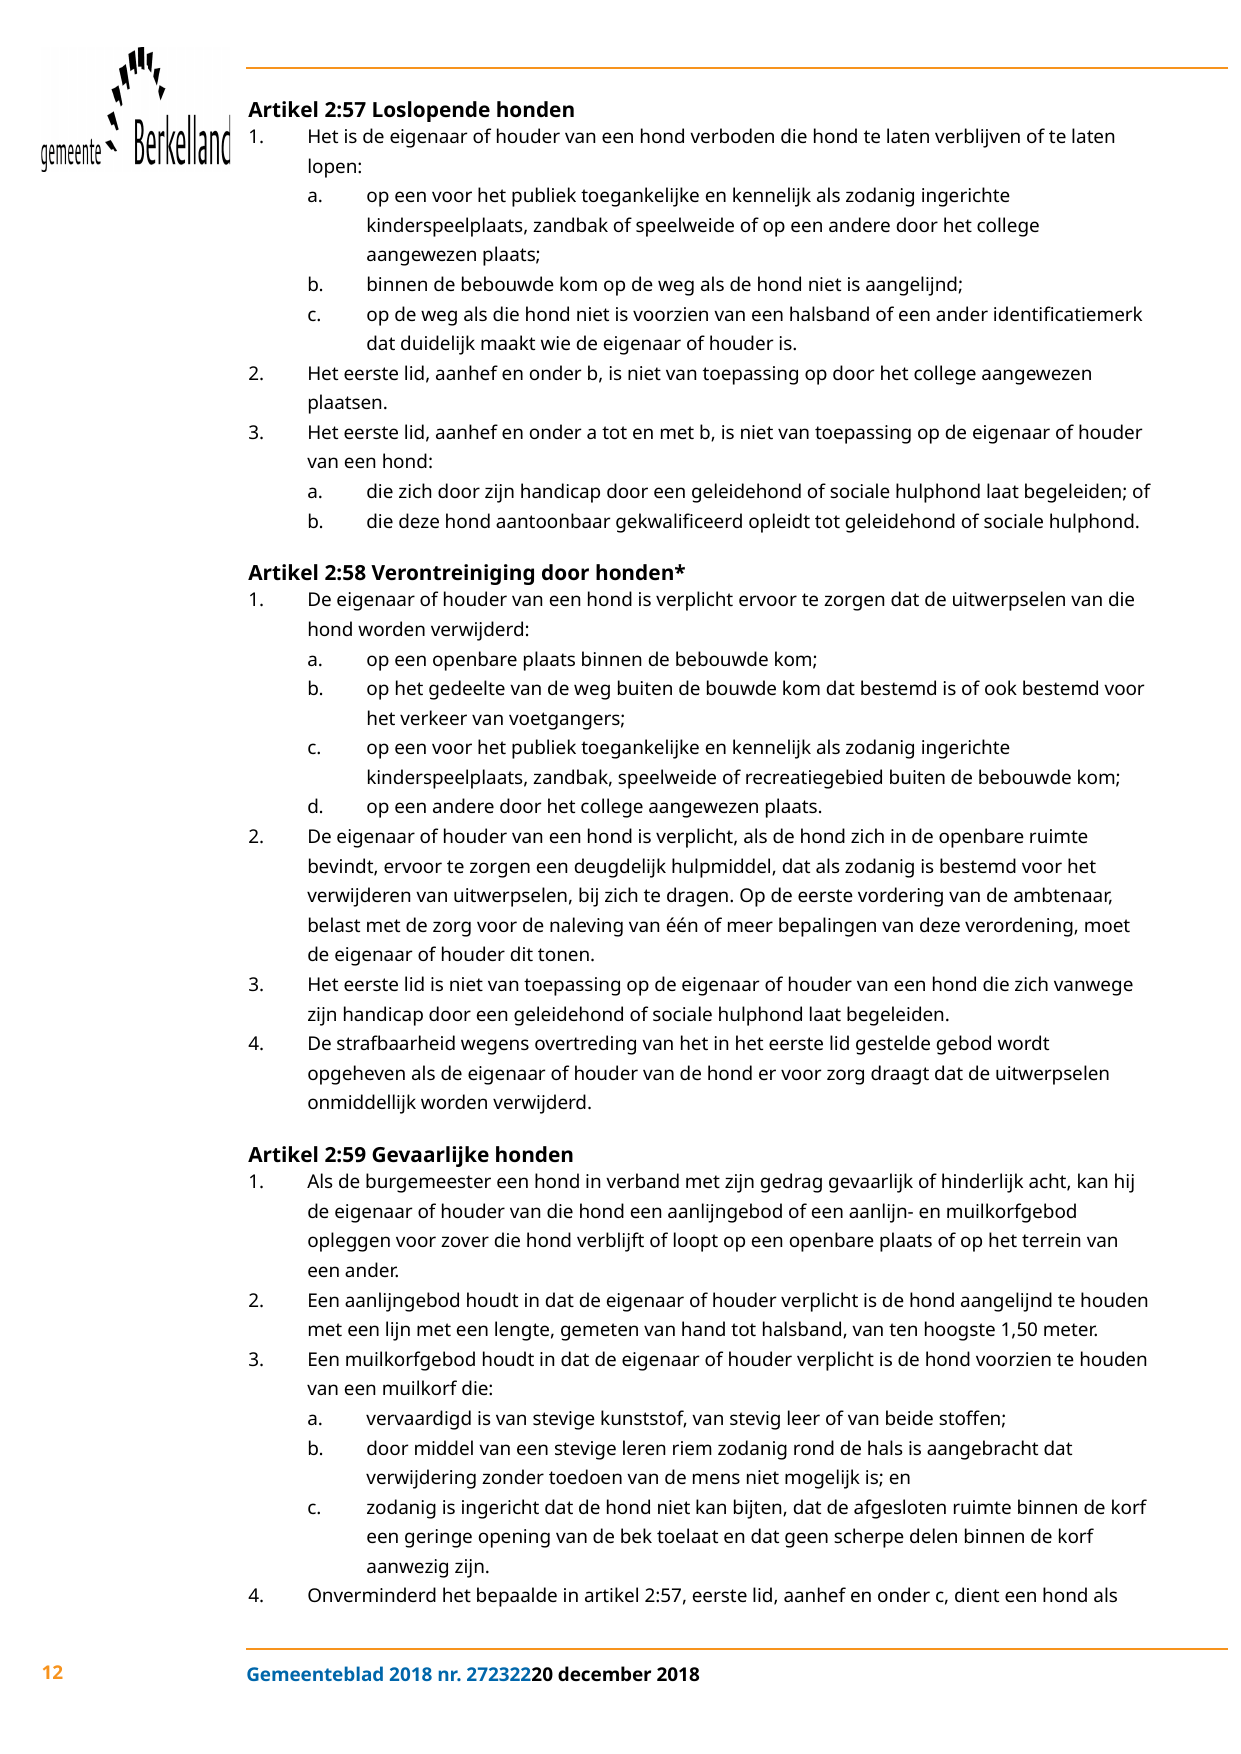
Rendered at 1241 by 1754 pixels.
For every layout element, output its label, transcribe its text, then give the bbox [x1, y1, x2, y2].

list Het is de eigenaar of houder van een hond verboden die hond te laten verblijven of te laten lopen: [248, 123, 1152, 178]
list op de weg als die hond niet is voorzien van een halsband of een ander identificatiemerk dat duidelijk maakt wie de eigenaar of houder is. [307, 301, 1152, 356]
picture [41, 47, 231, 172]
list Het eerste lid, aanhef en onder b, is niet van toepassing op door het college aangewezen plaatsen. [248, 360, 1152, 415]
list zodanig is ingericht dat de hond niet kan bijten, dat de afgesloten ruimte binnen de korf een geringe opening van de bek toelaat en dat geen scherpe delen binnen de korf aanwezig zijn. [307, 1494, 1152, 1579]
list Het eerste lid, aanhef en onder a tot en met b, is niet van toepassing op de eigenaar of houder van een hond: [248, 419, 1152, 474]
list door middel van een stevige leren riem zodanig rond de hals is aangebracht dat verwijdering zonder toedoen van de mens niet mogelijk is; en [307, 1435, 1152, 1490]
list die deze hond aantoonbaar gekwalificeerd opleidt tot geleidehond of sociale hulphond. [307, 508, 1152, 533]
list Onverminderd het bepaalde in artikel 2:57, eerste lid, aanhef en onder c, dient een hond als [248, 1583, 1152, 1608]
text Artikel 2:57 Loslopende honden [248, 95, 1152, 123]
list vervaardigd is van stevige kunststof, van stevig leer of van beide stoffen; [307, 1405, 1152, 1431]
list binnen de bebouwde kom op de weg als de hond niet is aangelijnd; [307, 271, 1152, 297]
list op een voor het publiek toegankelijke en kennelijk als zodanig ingerichte kinderspeelplaats, zandbak of speelweide of op een andere door het college aangewezen plaats; [307, 182, 1152, 267]
list Een muilkorfgebod houdt in dat de eigenaar of houder verplicht is de hond voorzien te houden van een muilkorf die: [248, 1346, 1152, 1401]
list Een aanlijngebod houdt in dat de eigenaar of houder verplicht is de hond aangelijnd te houden met een lijn met een lengte, gemeten van hand tot halsband, van ten hoogste 1,50 meter. [248, 1287, 1152, 1342]
list Als de burgemeester een hond in verband met zijn gedrag gevaarlijk of hinderlijk acht, kan hij de eigenaar of houder van die hond een aanlijngebod of een aanlijn- en muilkorfgebod opleggen voor zover die hond verblijft of loopt op een openbare plaats of op het terrein van een ander. [248, 1168, 1152, 1283]
text Artikel 2:58 Verontreiniging door honden* [248, 558, 1152, 587]
list De eigenaar of houder van een hond is verplicht ervoor te zorgen dat de uitwerpselen van die hond worden verwijderd: [248, 587, 1152, 642]
list op een voor het publiek toegankelijke en kennelijk als zodanig ingerichte kinderspeelplaats, zandbak, speelweide of recreatiegebied buiten de bebouwde kom; [307, 734, 1152, 790]
list op een openbare plaats binnen de bebouwde kom; [307, 646, 1152, 672]
list De eigenaar of houder van een hond is verplicht, als de hond zich in de openbare ruimte bevindt, ervoor te zorgen een deugdelijk hulpmiddel, dat als zodanig is bestemd voor het verwijderen van uitwerpselen, bij zich te dragen. Op de eerste vordering van de ambtenaar, belast met de zorg voor de naleving van één of meer bepalingen van deze verordening, moet de eigenaar of houder dit tonen. [248, 823, 1152, 967]
list op een andere door het college aangewezen plaats. [307, 794, 1152, 819]
list op het gedeelte van de weg buiten de bouwde kom dat bestemd is of ook bestemd voor het verkeer van voetgangers; [307, 675, 1152, 731]
text Artikel 2:59 Gevaarlijke honden [248, 1140, 1152, 1168]
list die zich door zijn handicap door een geleidehond of sociale hulphond laat begeleiden; of [307, 478, 1152, 504]
list Het eerste lid is niet van toepassing op de eigenaar of houder van een hond die zich vanwege zijn handicap door een geleidehond of sociale hulphond laat begeleiden. [248, 971, 1152, 1027]
list De strafbaarheid wegens overtreding van het in het eerste lid gestelde gebod wordt opgeheven als de eigenaar of houder van de hond er voor zorg draagt dat de uitwerpselen onmiddellijk worden verwijderd. [248, 1030, 1152, 1115]
